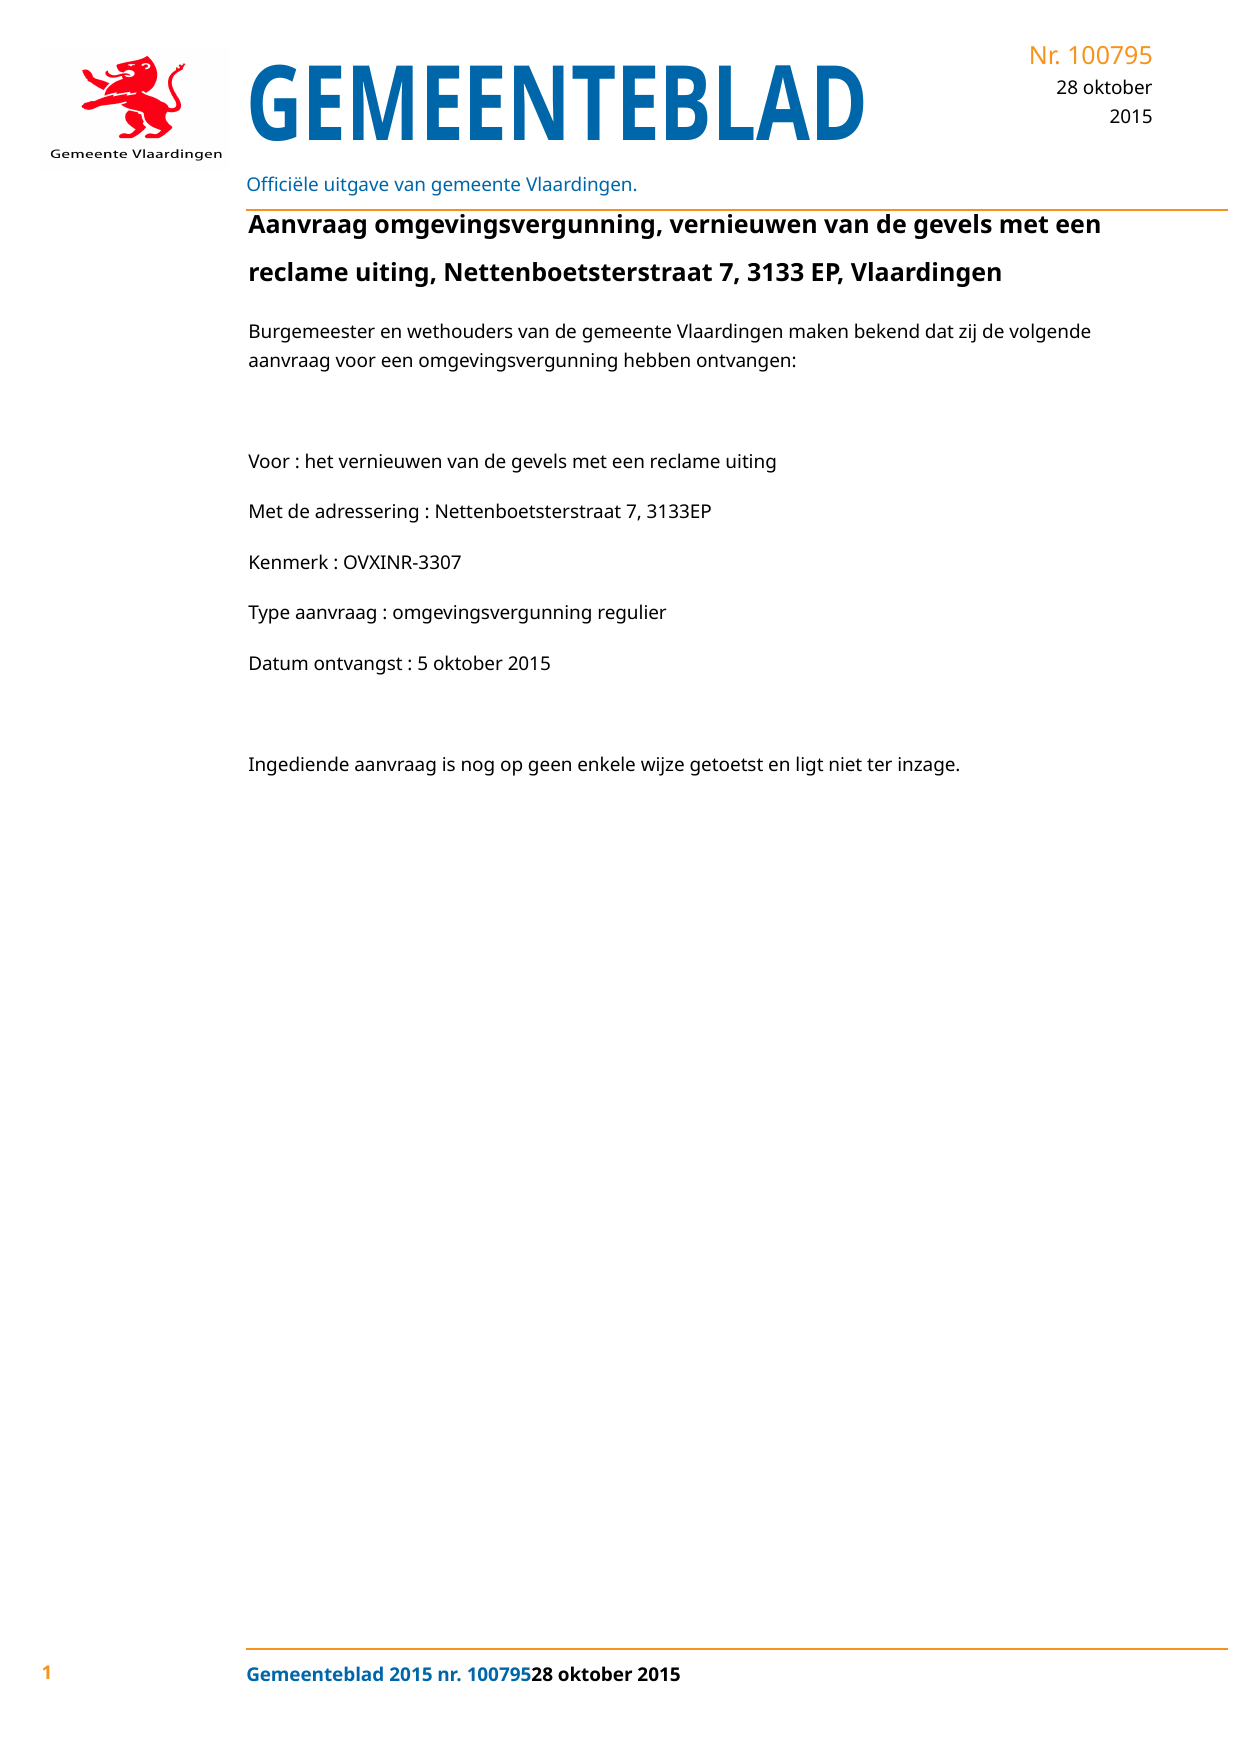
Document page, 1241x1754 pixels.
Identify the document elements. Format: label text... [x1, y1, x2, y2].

text Type aanvraag : omgevingsvergunning regulier [248, 599, 1152, 625]
text Voor : het vernieuwen van de gevels met een reclame uiting [248, 448, 1152, 474]
text Ingediende aanvraag is nog op geen enkele wijze getoetst en ligt niet ter inzage. [248, 751, 1152, 777]
text Datum ontvangst : 5 oktober 2015 [248, 650, 1152, 676]
text Kenmerk : OVXINR-3307 [248, 549, 1152, 575]
text Met de adressering : Nettenboetsterstraat 7, 3133EP [248, 499, 1152, 524]
text Aanvraag omgevingsvergunning, vernieuwen van de gevels met een reclame uiting, Nettenboetsterstraat 7, 3133 EP, Vlaardingen [248, 211, 1152, 288]
picture [41, 47, 231, 172]
text Burgemeester en wethouders van de gemeente Vlaardingen maken bekend dat zij de volgende aanvraag voor een omgevingsvergunning hebben ontvangen: [248, 318, 1152, 373]
